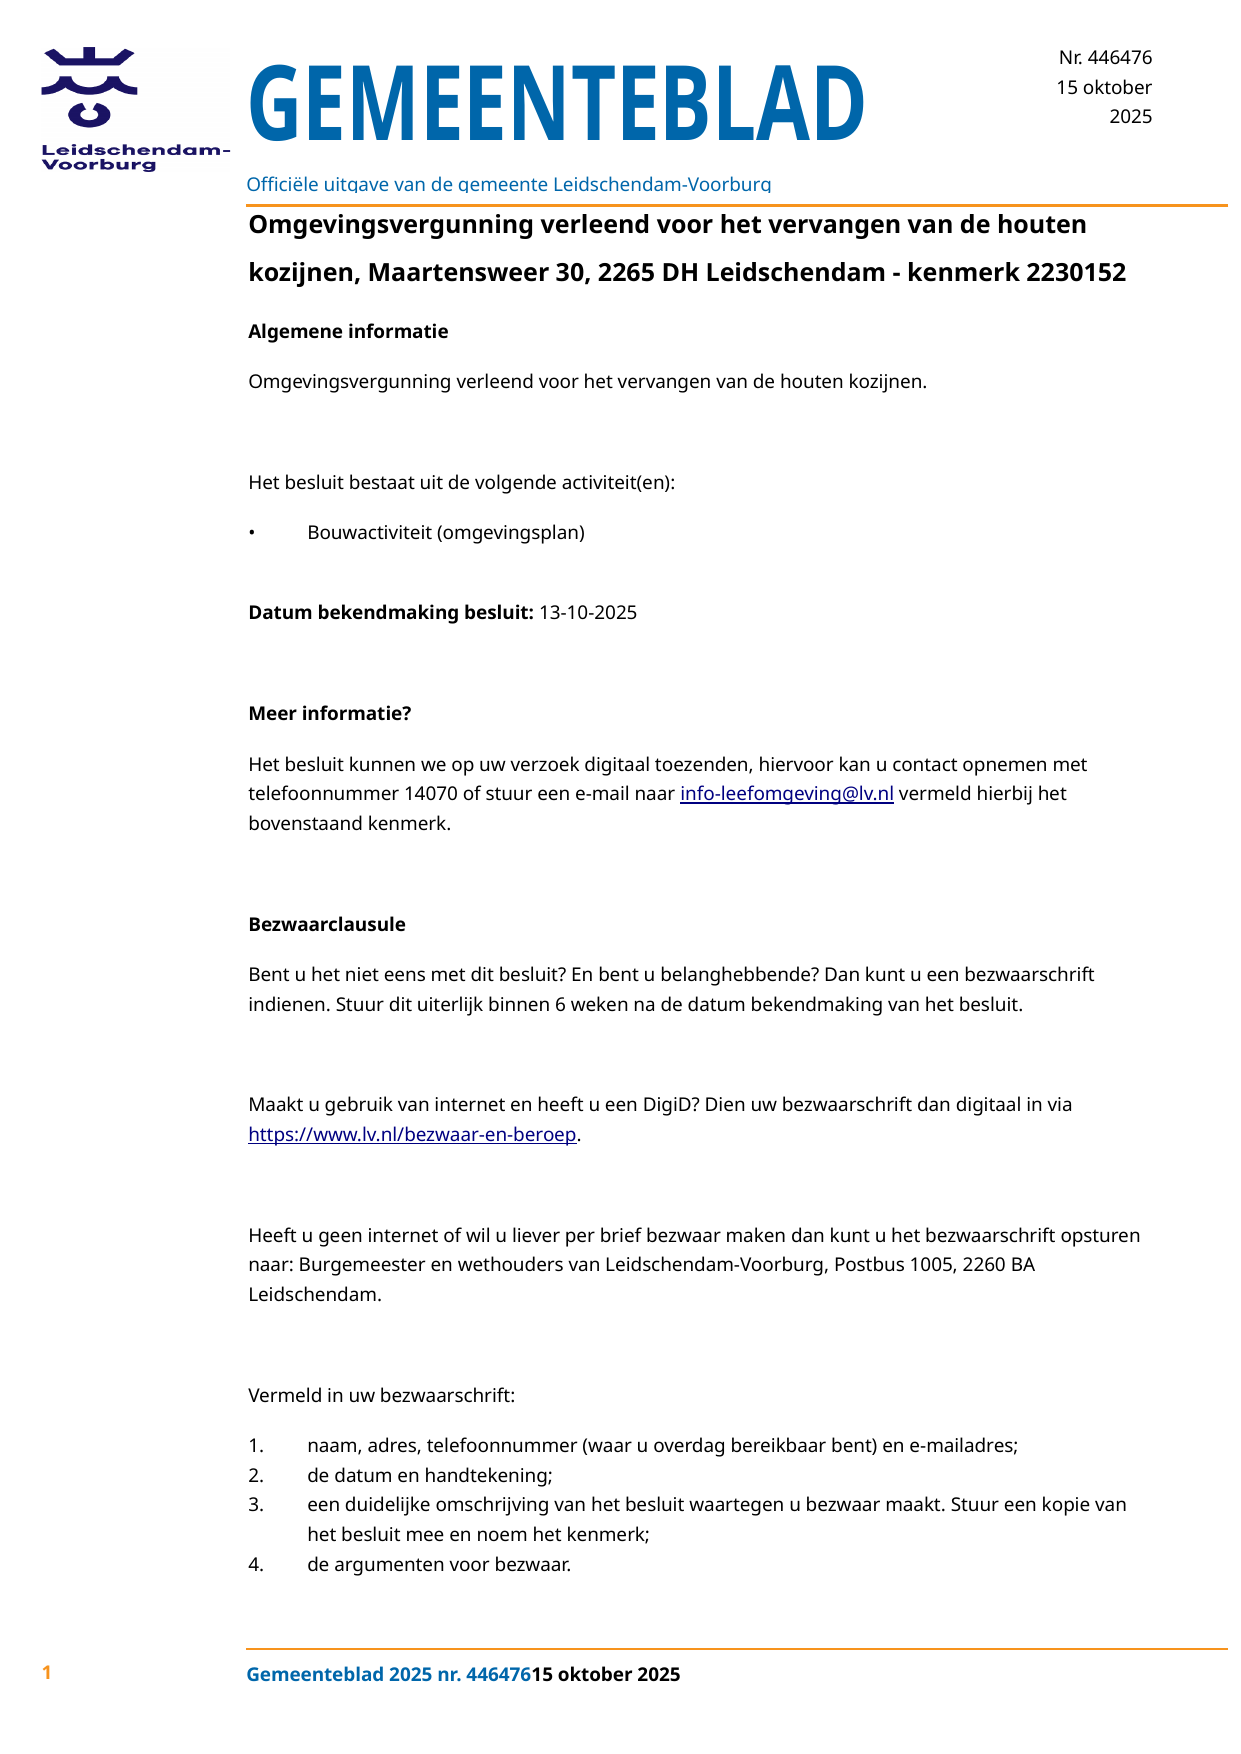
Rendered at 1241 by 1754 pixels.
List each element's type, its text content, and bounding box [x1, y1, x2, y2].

text Heeft u geen internet of wil u liever per brief bezwaar maken dan kunt u het bezwaarschrift opsturen naar: Burgemeester en wethouders van Leidschendam-Voorburg, Postbus 1005, 2260 BA Leidschendam. [248, 1222, 1152, 1307]
text Omgevingsvergunning verleend voor het vervangen van de houten kozijnen. [248, 368, 1152, 394]
list Bouwactiviteit (omgevingsplan) [248, 519, 1152, 545]
text Meer informatie? [248, 700, 1152, 726]
text Maakt u gebruik van internet en heeft u een DigiD? Dien uw bezwaarschrift dan digitaal in via https://www.lv.nl/bezwaar-en-beroep. [248, 1092, 1152, 1147]
text Omgevingsvergunning verleend voor het vervangen van de houten kozijnen, Maartensweer 30, 2265 DH Leidschendam - kenmerk 2230152 [248, 207, 1152, 288]
text Vermeld in uw bezwaarschrift: [248, 1382, 1152, 1408]
text Datum bekendmaking besluit: 13-10-2025 [248, 599, 1152, 625]
list naam, adres, telefoonnummer (waar u overdag bereikbaar bent) en e-mailadres; [248, 1432, 1152, 1458]
list de argumenten voor bezwaar. [248, 1551, 1152, 1577]
list de datum en handtekening; [248, 1462, 1152, 1488]
text Het besluit kunnen we op uw verzoek digitaal toezenden, hiervoor kan u contact opnemen met telefoonnummer 14070 of stuur een e-mail naar info-leefomgeving@lv.nl vermeld hierbij het bovenstaand kenmerk. [248, 751, 1152, 836]
text Bezwaarclausule [248, 911, 1152, 937]
text Algemene informatie [248, 318, 1152, 344]
list een duidelijke omschrijving van het besluit waartegen u bezwaar maakt. Stuur een kopie van het besluit mee en noem het kenmerk; [248, 1492, 1152, 1547]
text Bent u het niet eens met dit besluit? En bent u belanghebbende? Dan kunt u een bezwaarschrift indienen. Stuur dit uiterlijk binnen 6 weken na de datum bekendmaking van het besluit. [248, 961, 1152, 1017]
text Het besluit bestaat uit de volgende activiteit(en): [248, 469, 1152, 495]
picture [41, 47, 231, 172]
